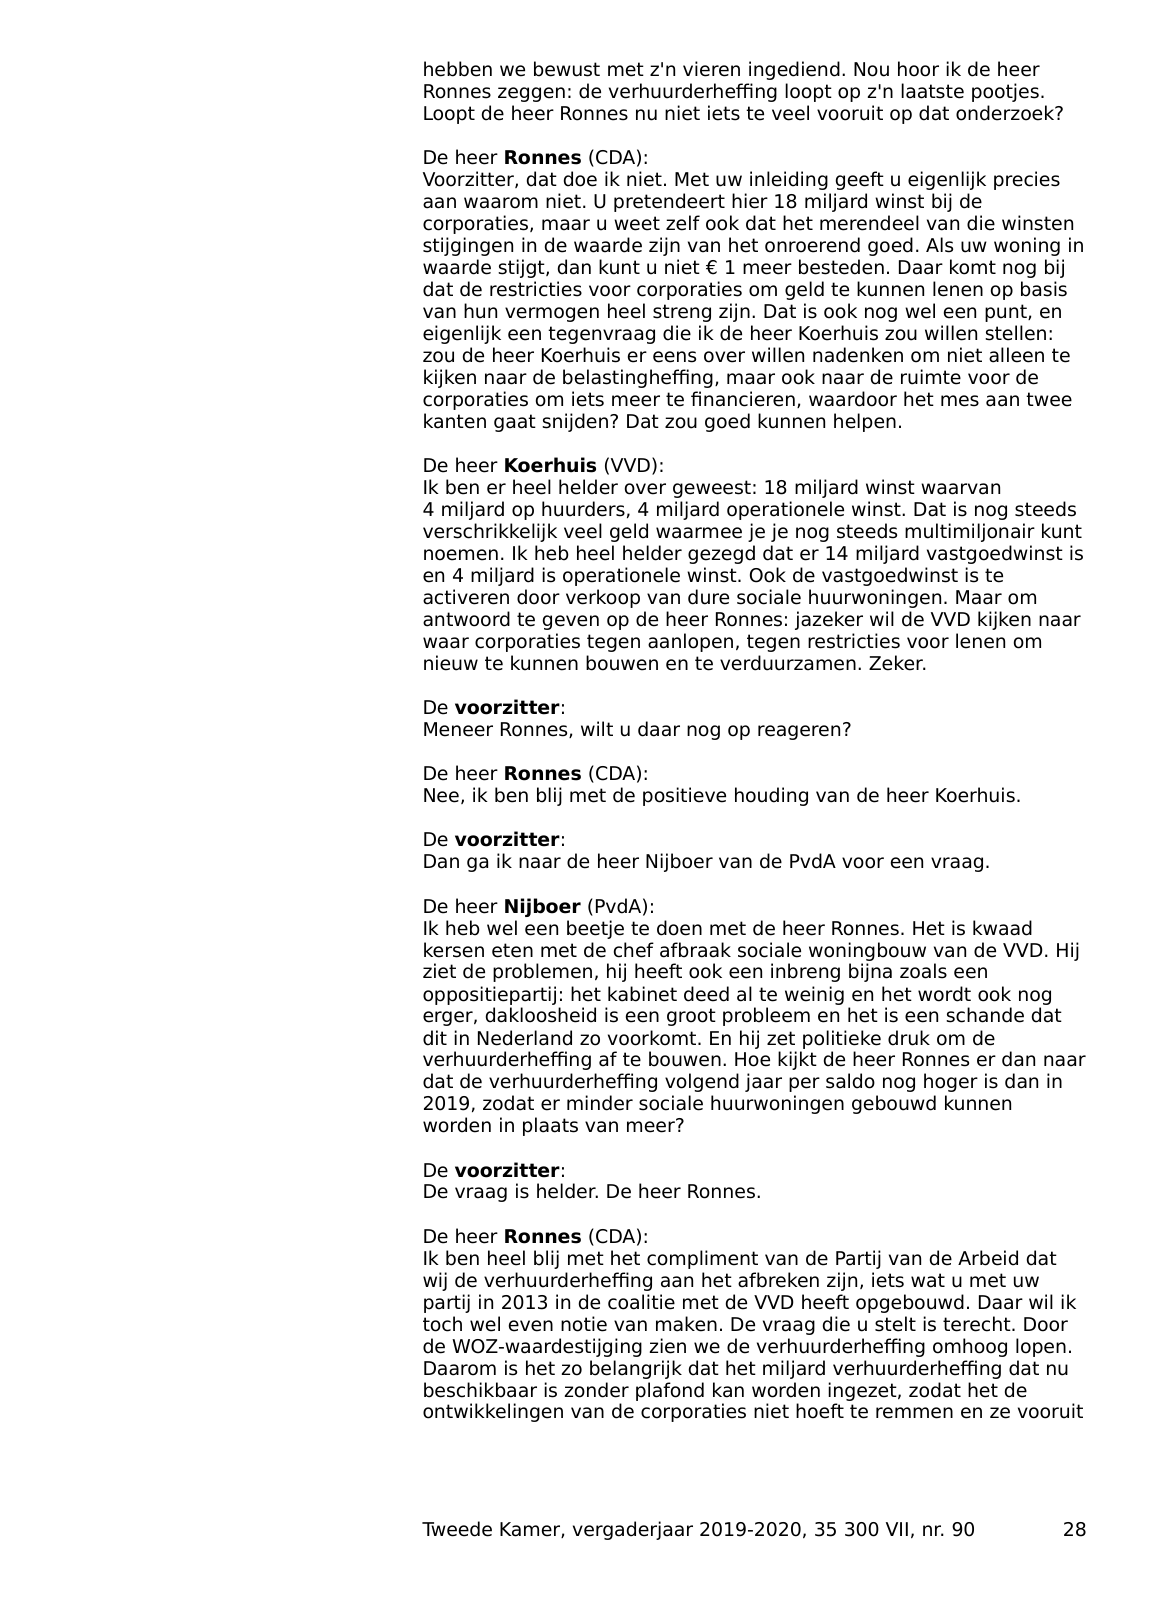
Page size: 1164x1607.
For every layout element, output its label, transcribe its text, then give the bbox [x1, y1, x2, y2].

text De heer Ronnes (CDA): [422, 763, 1087, 785]
text De heer Ronnes (CDA): [422, 147, 1087, 169]
text Voorzitter, dat doe ik niet. Met uw inleiding geeft u eigenlijk precies aan waarom niet. U pretendeert hier 18 miljard winst bij de corporaties, maar u weet zelf ook dat het merendeel van die winsten stijgingen in de waarde zijn van het onroerend goed. Als uw woning in waarde stijgt, dan kunt u niet € 1 meer besteden. Daar komt nog bij dat de restricties voor corporaties om geld te kunnen lenen op basis van hun vermogen heel streng zijn. Dat is ook nog wel een punt, en eigenlijk een tegenvraag die ik de heer Koerhuis zou willen stellen: zou de heer Koerhuis er eens over willen nadenken om niet alleen te kijken naar de belastingheffing, maar ook naar de ruimte voor de corporaties om iets meer te financieren, waardoor het mes aan twee kanten gaat snijden? Dat zou goed kunnen helpen. [422, 169, 1087, 433]
text Ik heb wel een beetje te doen met de heer Ronnes. Het is kwaad kersen eten met de chef afbraak sociale woningbouw van de VVD. Hij ziet de problemen, hij heeft ook een inbreng bijna zoals een oppositiepartij: het kabinet deed al te weinig en het wordt ook nog erger, dakloosheid is een groot probleem en het is een schande dat dit in Nederland zo voorkomt. En hij zet politieke druk om de verhuurderheffing af te bouwen. Hoe kijkt de heer Ronnes er dan naar dat de verhuurderheffing volgend jaar per saldo nog hoger is dan in 2019, zodat er minder sociale huurwoningen gebouwd kunnen worden in plaats van meer? [422, 917, 1087, 1137]
text Ik ben er heel helder over geweest: 18 miljard winst waarvan 4 miljard op huurders, 4 miljard operationele winst. Dat is nog steeds verschrikkelijk veel geld waarmee je je nog steeds multimiljonair kunt noemen. Ik heb heel helder gezegd dat er 14 miljard vastgoedwinst is en 4 miljard is operationele winst. Ook de vastgoedwinst is te activeren door verkoop van dure sociale huurwoningen. Maar om antwoord te geven op de heer Ronnes: jazeker wil de VVD kijken naar waar corporaties tegen aanlopen, tegen restricties voor lenen om nieuw te kunnen bouwen en te verduurzamen. Zeker. [422, 477, 1087, 675]
text De heer Koerhuis (VVD): [422, 455, 1087, 477]
text De heer Nijboer (PvdA): [422, 896, 1087, 917]
text De heer Ronnes (CDA): [422, 1226, 1087, 1248]
text De voorzitter: [422, 829, 1087, 851]
text De vraag is helder. De heer Ronnes. [422, 1181, 1087, 1203]
text De voorzitter: [422, 1159, 1087, 1181]
text Nee, ik ben blij met de positieve houding van de heer Koerhuis. [422, 785, 1087, 807]
text hebben we bewust met z'n vieren ingediend. Nou hoor ik de heer Ronnes zeggen: de verhuurderheffing loopt op z'n laatste pootjes. Loopt de heer Ronnes nu niet iets te veel vooruit op dat onderzoek? [422, 59, 1087, 125]
text Meneer Ronnes, wilt u daar nog op reageren? [422, 719, 1087, 741]
text De voorzitter: [422, 697, 1087, 719]
text Ik ben heel blij met het compliment van de Partij van de Arbeid dat wij de verhuurderheffing aan het afbreken zijn, iets wat u met uw partij in 2013 in de coalitie met de VVD heeft opgebouwd. Daar wil ik toch wel even notie van maken. De vraag die u stelt is terecht. Door de WOZ-waardestijging zien we de verhuurderheffing omhoog lopen. Daarom is het zo belangrijk dat het miljard verhuurderheffing dat nu beschikbaar is zonder plafond kan worden ingezet, zodat het de ontwikkelingen van de corporaties niet hoeft te remmen en ze vooruit [422, 1248, 1087, 1423]
text Dan ga ik naar de heer Nijboer van de PvdA voor een vraag. [422, 851, 1087, 873]
